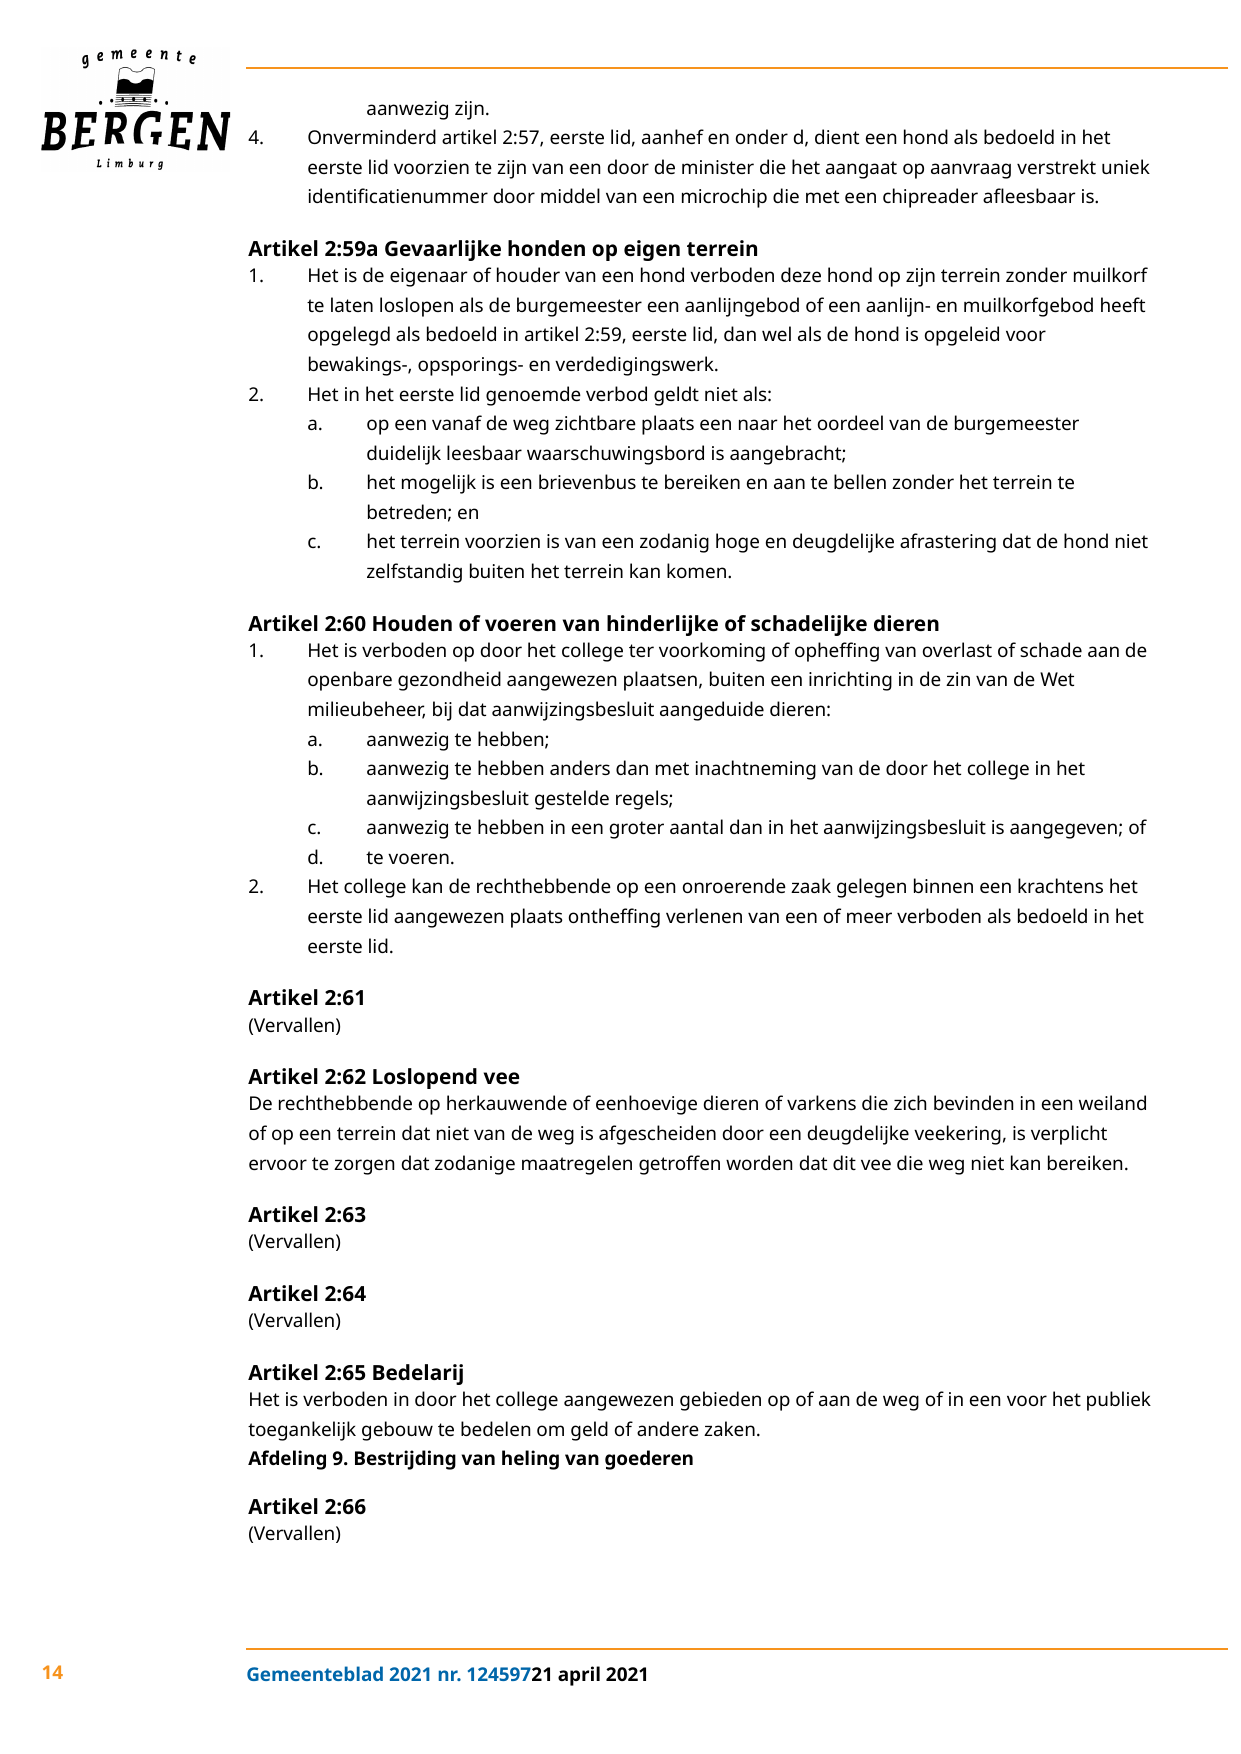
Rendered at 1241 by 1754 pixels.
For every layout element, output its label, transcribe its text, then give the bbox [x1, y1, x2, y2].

list Het is verboden op door het college ter voorkoming of opheffing van overlast of schade aan de openbare gezondheid aangewezen plaatsen, buiten een inrichting in de zin van de Wet milieubeheer, bij dat aanwijzingsbesluit aangeduide dieren: [248, 637, 1152, 722]
text (Vervallen) [248, 1229, 1152, 1254]
text (Vervallen) [248, 1012, 1152, 1037]
text Artikel 2:62 Loslopend vee [248, 1062, 1152, 1091]
list aanwezig te hebben in een groter aantal dan in het aanwijzingsbesluit is aangegeven; of [307, 814, 1152, 840]
list aanwezig te hebben anders dan met inachtneming van de door het college in het aanwijzingsbesluit gestelde regels; [307, 755, 1152, 811]
list het mogelijk is een brievenbus te bereiken en aan te bellen zonder het terrein te betreden; en [307, 469, 1152, 525]
list Het in het eerste lid genoemde verbod geldt niet als: [248, 381, 1152, 406]
text Artikel 2:66 [248, 1492, 1152, 1521]
text (Vervallen) [248, 1521, 1152, 1546]
list te voeren. [307, 844, 1152, 870]
text Artikel 2:65 Bedelarij [248, 1358, 1152, 1386]
list het terrein voorzien is van een zodanig hoge en deugdelijke afrastering dat de hond niet zelfstandig buiten het terrein kan komen. [307, 529, 1152, 584]
text Artikel 2:61 [248, 983, 1152, 1012]
list aanwezig te hebben; [307, 726, 1152, 752]
text Artikel 2:60 Houden of voeren van hinderlijke of schadelijke dieren [248, 609, 1152, 637]
text Afdeling 9. Bestrijding van heling van goederen [248, 1446, 1152, 1471]
list Het college kan de rechthebbende op een onroerende zaak gelegen binnen een krachtens het eerste lid aangewezen plaats ontheffing verlenen van een of meer verboden als bedoeld in het eerste lid. [248, 874, 1152, 959]
list Het is de eigenaar of houder van een hond verboden deze hond op zijn terrein zonder muilkorf te laten loslopen als de burgemeester een aanlijngebod of een aanlijn- en muilkorfgebod heeft opgelegd als bedoeld in artikel 2:59, eerste lid, dan wel als de hond is opgeleid voor bewakings-, opsporings- en verdedigingswerk. [248, 262, 1152, 377]
list aanwezig zijn. [307, 95, 1152, 121]
text Artikel 2:63 [248, 1200, 1152, 1229]
text Het is verboden in door het college aangewezen gebieden op of aan de weg of in een voor het publiek toegankelijk gebouw te bedelen om geld of andere zaken. [248, 1386, 1152, 1442]
text (Vervallen) [248, 1307, 1152, 1333]
text Artikel 2:59a Gevaarlijke honden op eigen terrein [248, 234, 1152, 262]
text De rechthebbende op herkauwende of eenhoevige dieren of varkens die zich bevinden in een weiland of op een terrein dat niet van de weg is afgescheiden door een deugdelijke veekering, is verplicht ervoor te zorgen dat zodanige maatregelen getroffen worden dat dit vee die weg niet kan bereiken. [248, 1091, 1152, 1176]
picture [41, 47, 231, 172]
list op een vanaf de weg zichtbare plaats een naar het oordeel van de burgemeester duidelijk leesbaar waarschuwingsbord is aangebracht; [307, 410, 1152, 466]
list Onverminderd artikel 2:57, eerste lid, aanhef en onder d, dient een hond als bedoeld in het eerste lid voorzien te zijn van een door de minister die het aangaat op aanvraag verstrekt uniek identificatienummer door middel van een microchip die met een chipreader afleesbaar is. [248, 124, 1152, 209]
text Artikel 2:64 [248, 1279, 1152, 1307]
